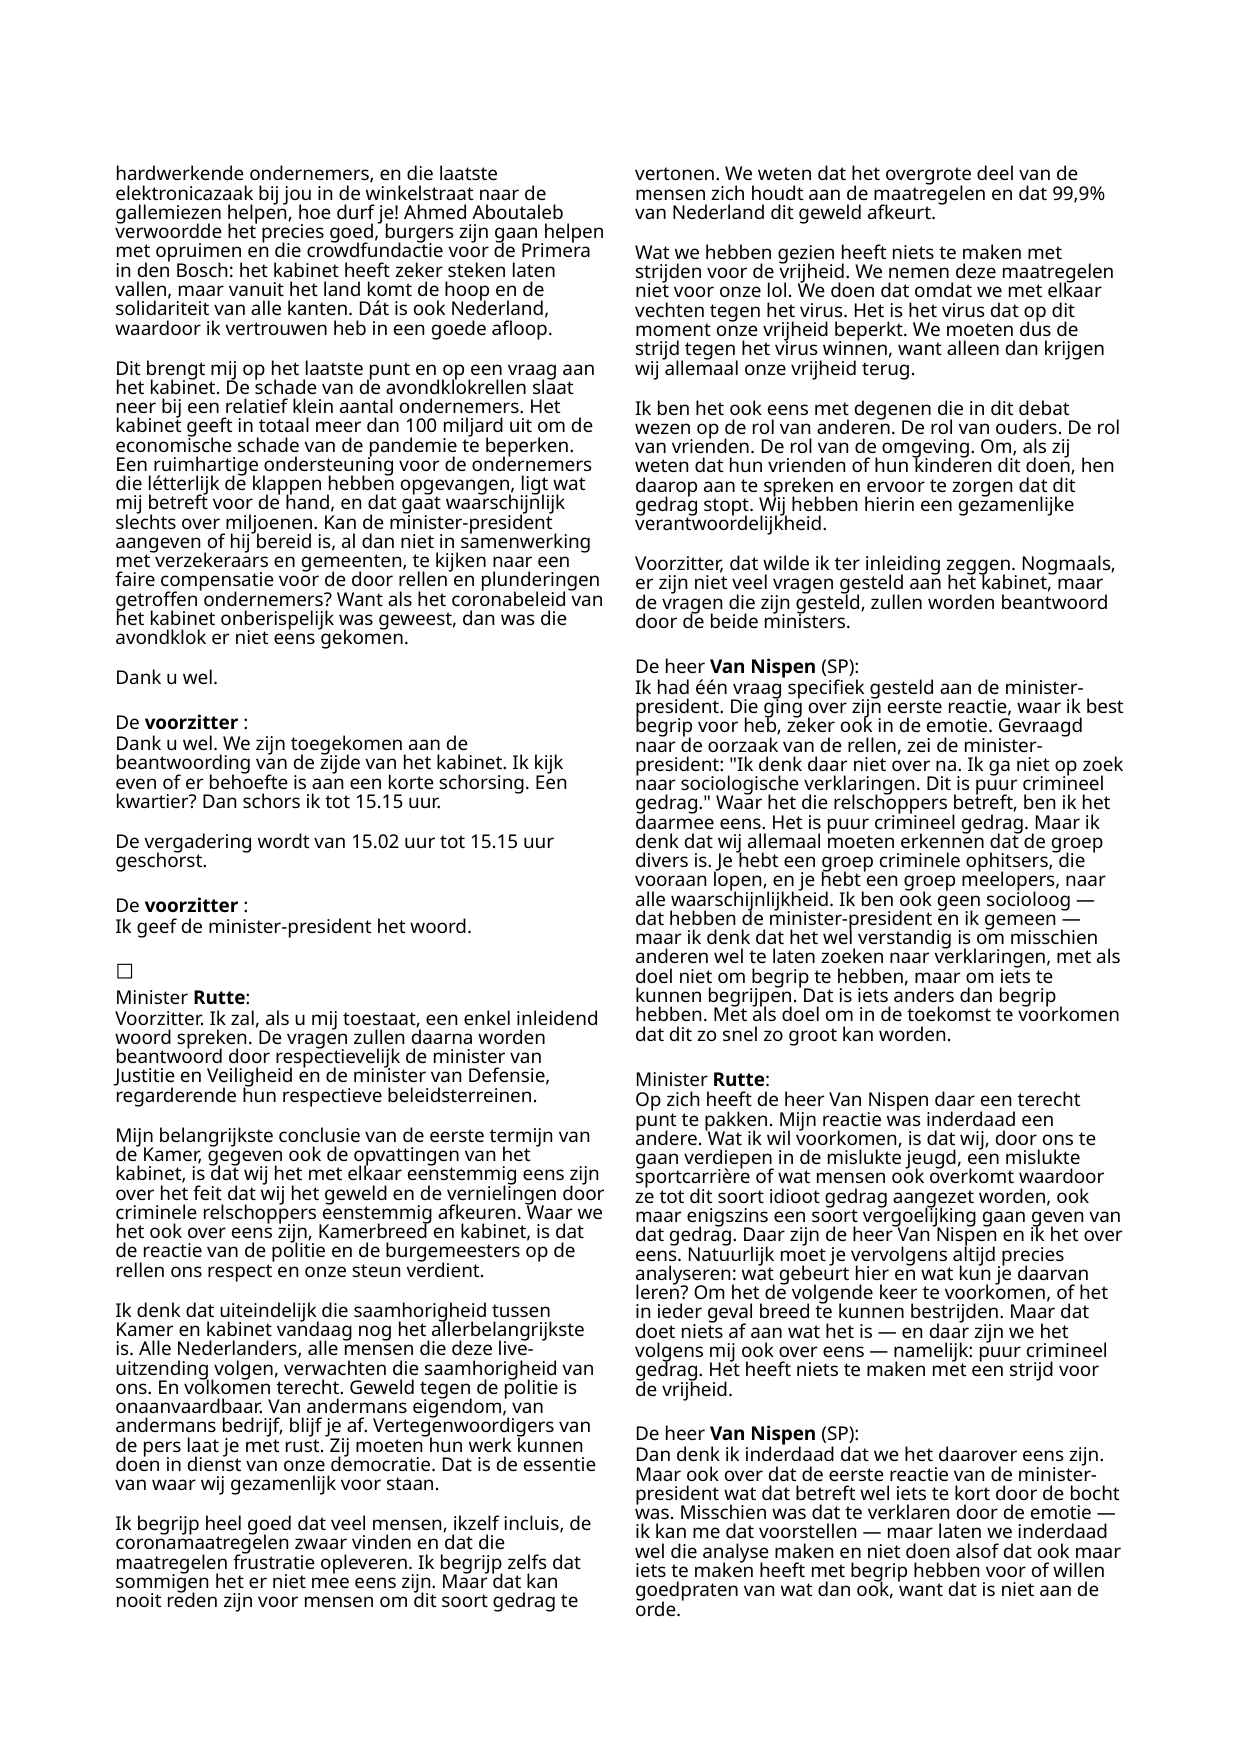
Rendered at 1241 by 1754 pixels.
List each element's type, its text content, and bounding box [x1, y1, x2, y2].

text Op zich heeft de heer Van Nispen daar een terecht punt te pakken. Mijn reactie was inderdaad een andere. Wat ik wil voorkomen, is dat wij, door ons te gaan verdiepen in de mislukte jeugd, een mislukte sportcarrière of wat mensen ook overkomt waardoor ze tot dit soort idioot gedrag aangezet worden, ook maar enigszins een soort vergoelijking gaan geven van dat gedrag. Daar zijn de heer Van Nispen en ik het over eens. Natuurlijk moet je vervolgens altijd precies analyseren: wat gebeurt hier en wat kun je daarvan leren? Om het de volgende keer te voorkomen, of het in ieder geval breed te kunnen bestrijden. Maar dat doet niets af aan wat het is — en daar zijn we het volgens mij ook over eens — namelijk: puur crimineel gedrag. Het heeft niets te maken met een strijd voor de vrijheid. [635, 1091, 1125, 1400]
text De voorzitter : [115, 709, 605, 735]
text Wat we hebben gezien heeft niets te maken met strijden voor de vrijheid. We nemen deze maatregelen niet voor onze lol. We doen dat omdat we met elkaar vechten tegen het virus. Het is het virus dat op dit moment onze vrijheid beperkt. We moeten dus de strijd tegen het virus winnen, want alleen dan krijgen wij allemaal onze vrijheid terug. [635, 244, 1125, 379]
text Minister Rutte: [635, 1066, 1125, 1091]
text ⬜ [115, 958, 605, 984]
text De heer Van Nispen (SP): [635, 653, 1125, 679]
text Dank u wel. We zijn toegekomen aan de beantwoording van de zijde van het kabinet. Ik kijk even of er behoefte is aan een korte schorsing. Een kwartier? Dan schors ik tot 15.15 uur. [115, 735, 605, 812]
text Dank u wel. [115, 669, 605, 688]
text Voorzitter. Ik zal, als u mij toestaat, een enkel inleidend woord spreken. De vragen zullen daarna worden beantwoord door respectievelijk de minister van Justitie en Veiligheid en de minister van Defensie, regarderende hun respectieve beleidsterreinen. [115, 1010, 605, 1106]
text Ik had één vraag specifiek gesteld aan de minister-president. Die ging over zijn eerste reactie, waar ik best begrip voor heb, zeker ook in de emotie. Gevraagd naar de oorzaak van de rellen, zei de minister-president: "Ik denk daar niet over na. Ik ga niet op zoek naar sociologische verklaringen. Dit is puur crimineel gedrag." Waar het die relschoppers betreft, ben ik het daarmee eens. Het is puur crimineel gedrag. Maar ik denk dat wij allemaal moeten erkennen dat de groep divers is. Je hebt een groep criminele ophitsers, die vooraan lopen, en je hebt een groep meelopers, naar alle waarschijnlijkheid. Ik ben ook geen socioloog — dat hebben de minister-president en ik gemeen — maar ik denk dat het wel verstandig is om misschien anderen wel te laten zoeken naar verklaringen, met als doel niet om begrip te hebben, maar om iets te kunnen begrijpen. Dat is iets anders dan begrip hebben. Met als doel om in de toekomst te voorkomen dat dit zo snel zo groot kan worden. [635, 679, 1125, 1045]
text vertonen. We weten dat het overgrote deel van de mensen zich houdt aan de maatregelen en dat 99,9% van Nederland dit geweld afkeurt. [635, 165, 1125, 223]
text De voorzitter : [115, 892, 605, 918]
text Dan denk ik inderdaad dat we het daarover eens zijn. Maar ook over dat de eerste reactie van de minister-president wat dat betreft wel iets te kort door de bocht was. Misschien was dat te verklaren door de emotie — ik kan me dat voorstellen — maar laten we inderdaad wel die analyse maken en niet doen alsof dat ook maar iets te maken heeft met begrip hebben voor of willen goedpraten van wat dan ook, want dat is niet aan de orde. [635, 1446, 1125, 1620]
text Dit brengt mij op het laatste punt en op een vraag aan het kabinet. De schade van de avondklokrellen slaat neer bij een relatief klein aantal ondernemers. Het kabinet geeft in totaal meer dan 100 miljard uit om de economische schade van de pandemie te beperken. Een ruimhartige ondersteuning voor de ondernemers die létterlijk de klappen hebben opgevangen, ligt wat mij betreft voor de hand, en dat gaat waarschijnlijk slechts over miljoenen. Kan de minister-president aangeven of hij bereid is, al dan niet in samenwerking met verzekeraars en gemeenten, te kijken naar een faire compensatie voor de door rellen en plunderingen getroffen ondernemers? Want als het coronabeleid van het kabinet onberispelijk was geweest, dan was die avondklok er niet eens gekomen. [115, 359, 605, 648]
text Ik geef de minister-president het woord. [115, 918, 605, 937]
text Mijn belangrijkste conclusie van de eerste termijn van de Kamer, gegeven ook de opvattingen van het kabinet, is dat wij het met elkaar eenstemmig eens zijn over het feit dat wij het geweld en de vernielingen door criminele relschoppers eenstemmig afkeuren. Waar we het ook over eens zijn, Kamerbreed en kabinet, is dat de reactie van de politie en de burgemeesters op de rellen ons respect en onze steun verdient. [115, 1127, 605, 1281]
text Ik ben het ook eens met degenen die in dit debat wezen op de rol van anderen. De rol van ouders. De rol van vrienden. De rol van de omgeving. Om, als zij weten dat hun vrienden of hun kinderen dit doen, hen daarop aan te spreken en ervoor te zorgen dat dit gedrag stopt. Wij hebben hierin een gezamenlijke verantwoordelijkheid. [635, 399, 1125, 534]
text De heer Van Nispen (SP): [635, 1421, 1125, 1446]
text Ik denk dat uiteindelijk die saamhorigheid tussen Kamer en kabinet vandaag nog het allerbelangrijkste is. Alle Nederlanders, alle mensen die deze live-uitzending volgen, verwachten die saamhorigheid van ons. En volkomen terecht. Geweld tegen de politie is onaanvaardbaar. Van andermans eigendom, van andermans bedrijf, blijf je af. Vertegenwoordigers van de pers laat je met rust. Zij moeten hun werk kunnen doen in dienst van onze democratie. Dat is de essentie van waar wij gezamenlijk voor staan. [115, 1302, 605, 1494]
text De vergadering wordt van 15.02 uur tot 15.15 uur geschorst. [115, 833, 605, 872]
text Minister Rutte: [115, 984, 605, 1010]
text Ik begrijp heel goed dat veel mensen, ikzelf incluis, de coronamaatregelen zwaar vinden en dat die maatregelen frustratie opleveren. Ik begrijp zelfs dat sommigen het er niet mee eens zijn. Maar dat kan nooit reden zijn voor mensen om dit soort gedrag te [115, 1515, 605, 1611]
text Voorzitter, dat wilde ik ter inleiding zeggen. Nogmaals, er zijn niet veel vragen gesteld aan het kabinet, maar de vragen die zijn gesteld, zullen worden beantwoord door de beide ministers. [635, 555, 1125, 632]
text hardwerkende ondernemers, en die laatste elektronicazaak bij jou in de winkelstraat naar de gallemiezen helpen, hoe durf je! Ahmed Aboutaleb verwoordde het precies goed, burgers zijn gaan helpen met opruimen en die crowdfundactie voor de Primera in den Bosch: het kabinet heeft zeker steken laten vallen, maar vanuit het land komt de hoop en de solidariteit van alle kanten. Dát is ook Nederland, waardoor ik vertrouwen heb in een goede afloop. [115, 165, 605, 339]
